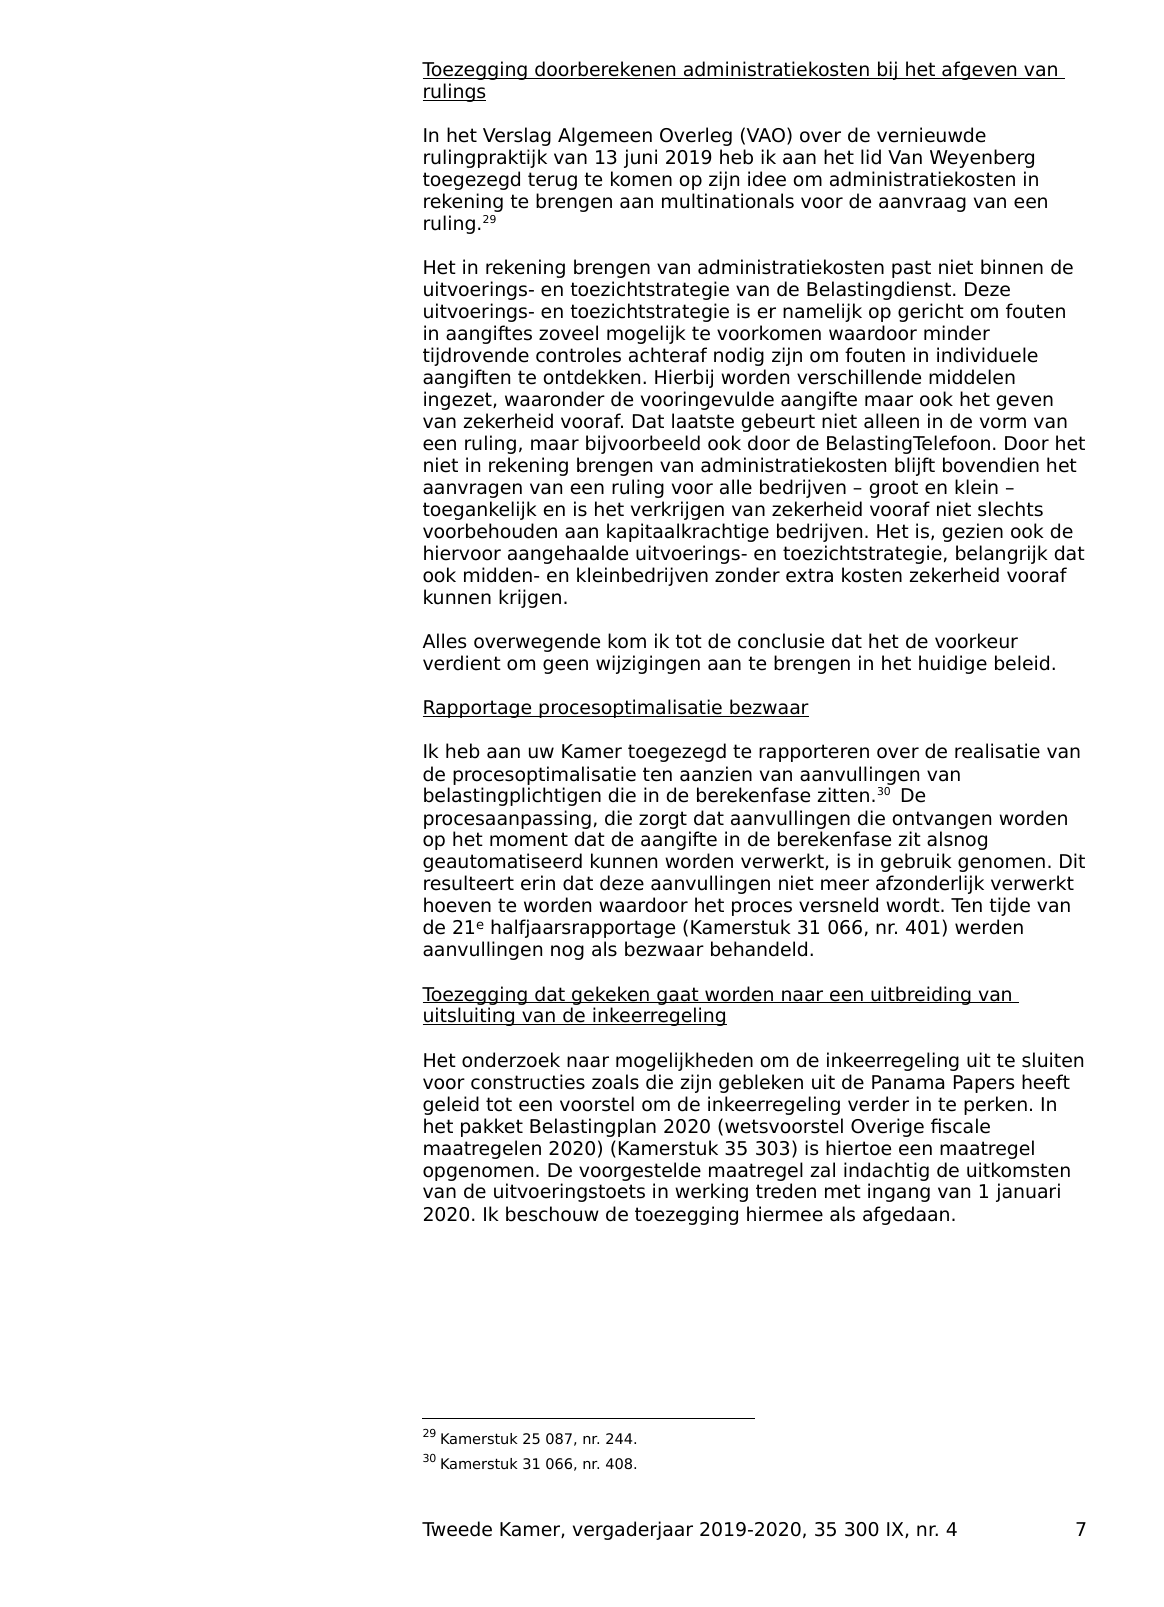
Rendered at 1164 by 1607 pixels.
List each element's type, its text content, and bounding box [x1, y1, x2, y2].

text Ik heb aan uw Kamer toegezegd te rapporteren over de realisatie van de procesoptimalisatie ten aanzien van aanvullingen van belastingplichtigen die in de berekenfase zitten. De procesaanpassing, die zorgt dat aanvullingen die ontvangen worden op het moment dat de aangifte in de berekenfase zit alsnog geautomatiseerd kunnen worden verwerkt, is in gebruik genomen. Dit resulteert erin dat deze aanvullingen niet meer afzonderlijk verwerkt hoeven te worden waardoor het proces versneld wordt. Ten tijde van de 21e halfjaarsrapportage (Kamerstuk 31 066, nr. 401) werden aanvullingen nog als bezwaar behandeld. [422, 741, 1087, 961]
subtitle Toezegging doorberekenen administratiekosten bij het afgeven van rulings [422, 59, 1087, 103]
text In het Verslag Algemeen Overleg (VAO) over de vernieuwde rulingpraktijk van 13 juni 2019 heb ik aan het lid Van Weyenberg toegezegd terug te komen op zijn idee om administratiekosten in rekening te brengen aan multinationals voor de aanvraag van een ruling. [422, 125, 1087, 235]
text Alles overwegende kom ik tot de conclusie dat het de voorkeur verdient om geen wijzigingen aan te brengen in het huidige beleid. [422, 631, 1087, 675]
text Kamerstuk 31 066, nr. 408. [422, 1452, 1087, 1474]
text Het onderzoek naar mogelijkheden om de inkeerregeling uit te sluiten voor constructies zoals die zijn gebleken uit de Panama Papers heeft geleid tot een voorstel om de inkeerregeling verder in te perken. In het pakket Belastingplan 2020 (wetsvoorstel Overige fiscale maatregelen 2020) (Kamerstuk 35 303) is hiertoe een maatregel opgenomen. De voorgestelde maatregel zal indachtig de uitkomsten van de uitvoeringstoets in werking treden met ingang van 1 januari 2020. Ik beschouw de toezegging hiermee als afgedaan. [422, 1049, 1087, 1225]
text Kamerstuk 25 087, nr. 244. [422, 1427, 1087, 1449]
subtitle Toezegging dat gekeken gaat worden naar een uitbreiding van uitsluiting van de inkeerregeling [422, 983, 1087, 1027]
text Het in rekening brengen van administratiekosten past niet binnen de uitvoerings- en toezichtstrategie van de Belastingdienst. Deze uitvoerings- en toezichtstrategie is er namelijk op gericht om fouten in aangiftes zoveel mogelijk te voorkomen waardoor minder tijdrovende controles achteraf nodig zijn om fouten in individuele aangiften te ontdekken. Hierbij worden verschillende middelen ingezet, waaronder de vooringevulde aangifte maar ook het geven van zekerheid vooraf. Dat laatste gebeurt niet alleen in de vorm van een ruling, maar bijvoorbeeld ook door de BelastingTelefoon. Door het niet in rekening brengen van administratiekosten blijft bovendien het aanvragen van een ruling voor alle bedrijven – groot en klein – toegankelijk en is het verkrijgen van zekerheid vooraf niet slechts voorbehouden aan kapitaalkrachtige bedrijven. Het is, gezien ook de hiervoor aangehaalde uitvoerings- en toezichtstrategie, belangrijk dat ook midden- en kleinbedrijven zonder extra kosten zekerheid vooraf kunnen krijgen. [422, 257, 1087, 609]
subtitle Rapportage procesoptimalisatie bezwaar [422, 697, 1087, 719]
